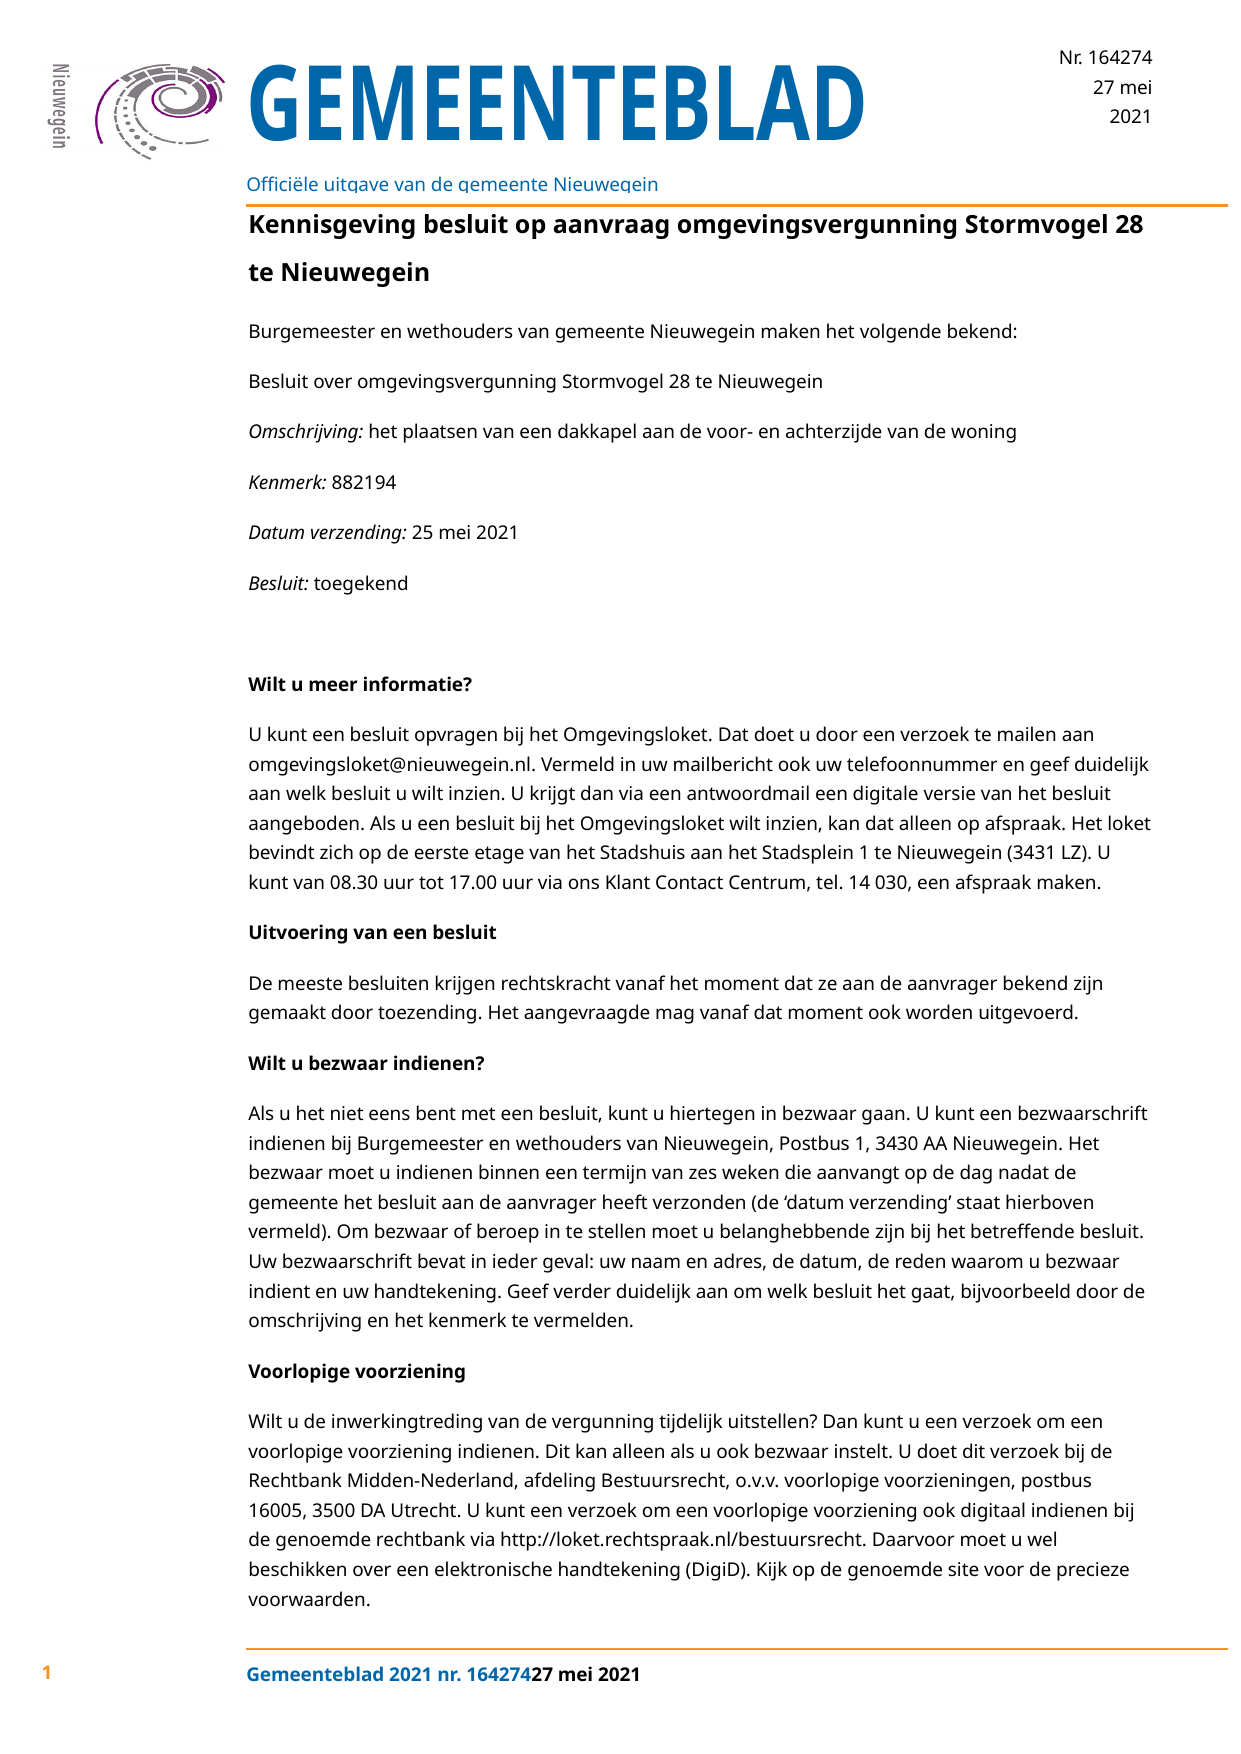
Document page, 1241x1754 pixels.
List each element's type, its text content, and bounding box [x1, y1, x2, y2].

text Als u het niet eens bent met een besluit, kunt u hiertegen in bezwaar gaan. U kunt een bezwaarschrift indienen bij Burgemeester en wethouders van Nieuwegein, Postbus 1, 3430 AA Nieuwegein. Het bezwaar moet u indienen binnen een termijn van zes weken die aanvangt op de dag nadat de gemeente het besluit aan de aanvrager heeft verzonden (de ‘datum verzending’ staat hierboven vermeld). Om bezwaar of beroep in te stellen moet u belanghebbende zijn bij het betreffende besluit. Uw bezwaarschrift bevat in ieder geval: uw naam en adres, de datum, de reden waarom u bezwaar indient en uw handtekening. Geef verder duidelijk aan om welk besluit het gaat, bijvoorbeeld door de omschrijving en het kenmerk te vermelden. [248, 1100, 1152, 1333]
text Omschrijving: het plaatsen van een dakkapel aan de voor- en achterzijde van de woning [248, 419, 1152, 444]
text Uitvoering van een besluit [248, 919, 1152, 945]
text Wilt u bezwaar indienen? [248, 1050, 1152, 1076]
text Wilt u meer informatie? [248, 671, 1152, 697]
text De meeste besluiten krijgen rechtskracht vanaf het moment dat ze aan de aanvrager bekend zijn gemaakt door toezending. Het aangevraagde mag vanaf dat moment ook worden uitgevoerd. [248, 970, 1152, 1025]
text Kennisgeving besluit op aanvraag omgevingsvergunning Stormvogel 28 te Nieuwegein [248, 207, 1152, 288]
text Besluit: toegekend [248, 570, 1152, 596]
picture [41, 47, 231, 172]
text Kenmerk: 882194 [248, 469, 1152, 495]
text Voorlopige voorziening [248, 1358, 1152, 1384]
text Wilt u de inwerkingtreding van de vergunning tijdelijk uitstellen? Dan kunt u een verzoek om een voorlopige voorziening indienen. Dit kan alleen als u ook bezwaar instelt. U doet dit verzoek bij de Rechtbank Midden-Nederland, afdeling Bestuursrecht, o.v.v. voorlopige voorzieningen, postbus 16005, 3500 DA Utrecht. U kunt een verzoek om een voorlopige voorziening ook digitaal indienen bij de genoemde rechtbank via http://loket.rechtspraak.nl/bestuursrecht. Daarvoor moet u wel beschikken over een elektronische handtekening (DigiD). Kijk op de genoemde site voor de precieze voorwaarden. [248, 1408, 1152, 1612]
text Besluit over omgevingsvergunning Stormvogel 28 te Nieuwegein [248, 368, 1152, 394]
text U kunt een besluit opvragen bij het Omgevingsloket. Dat doet u door een verzoek te mailen aan omgevingsloket@nieuwegein.nl. Vermeld in uw mailbericht ook uw telefoonnummer en geef duidelijk aan welk besluit u wilt inzien. U krijgt dan via een antwoordmail een digitale versie van het besluit aangeboden. Als u een besluit bij het Omgevingsloket wilt inzien, kan dat alleen op afspraak. Het loket bevindt zich op de eerste etage van het Stadshuis aan het Stadsplein 1 te Nieuwegein (3431 LZ). U kunt van 08.30 uur tot 17.00 uur via ons Klant Contact Centrum, tel. 14 030, een afspraak maken. [248, 721, 1152, 895]
text Burgemeester en wethouders van gemeente Nieuwegein maken het volgende bekend: [248, 318, 1152, 344]
text Datum verzending: 25 mei 2021 [248, 519, 1152, 545]
